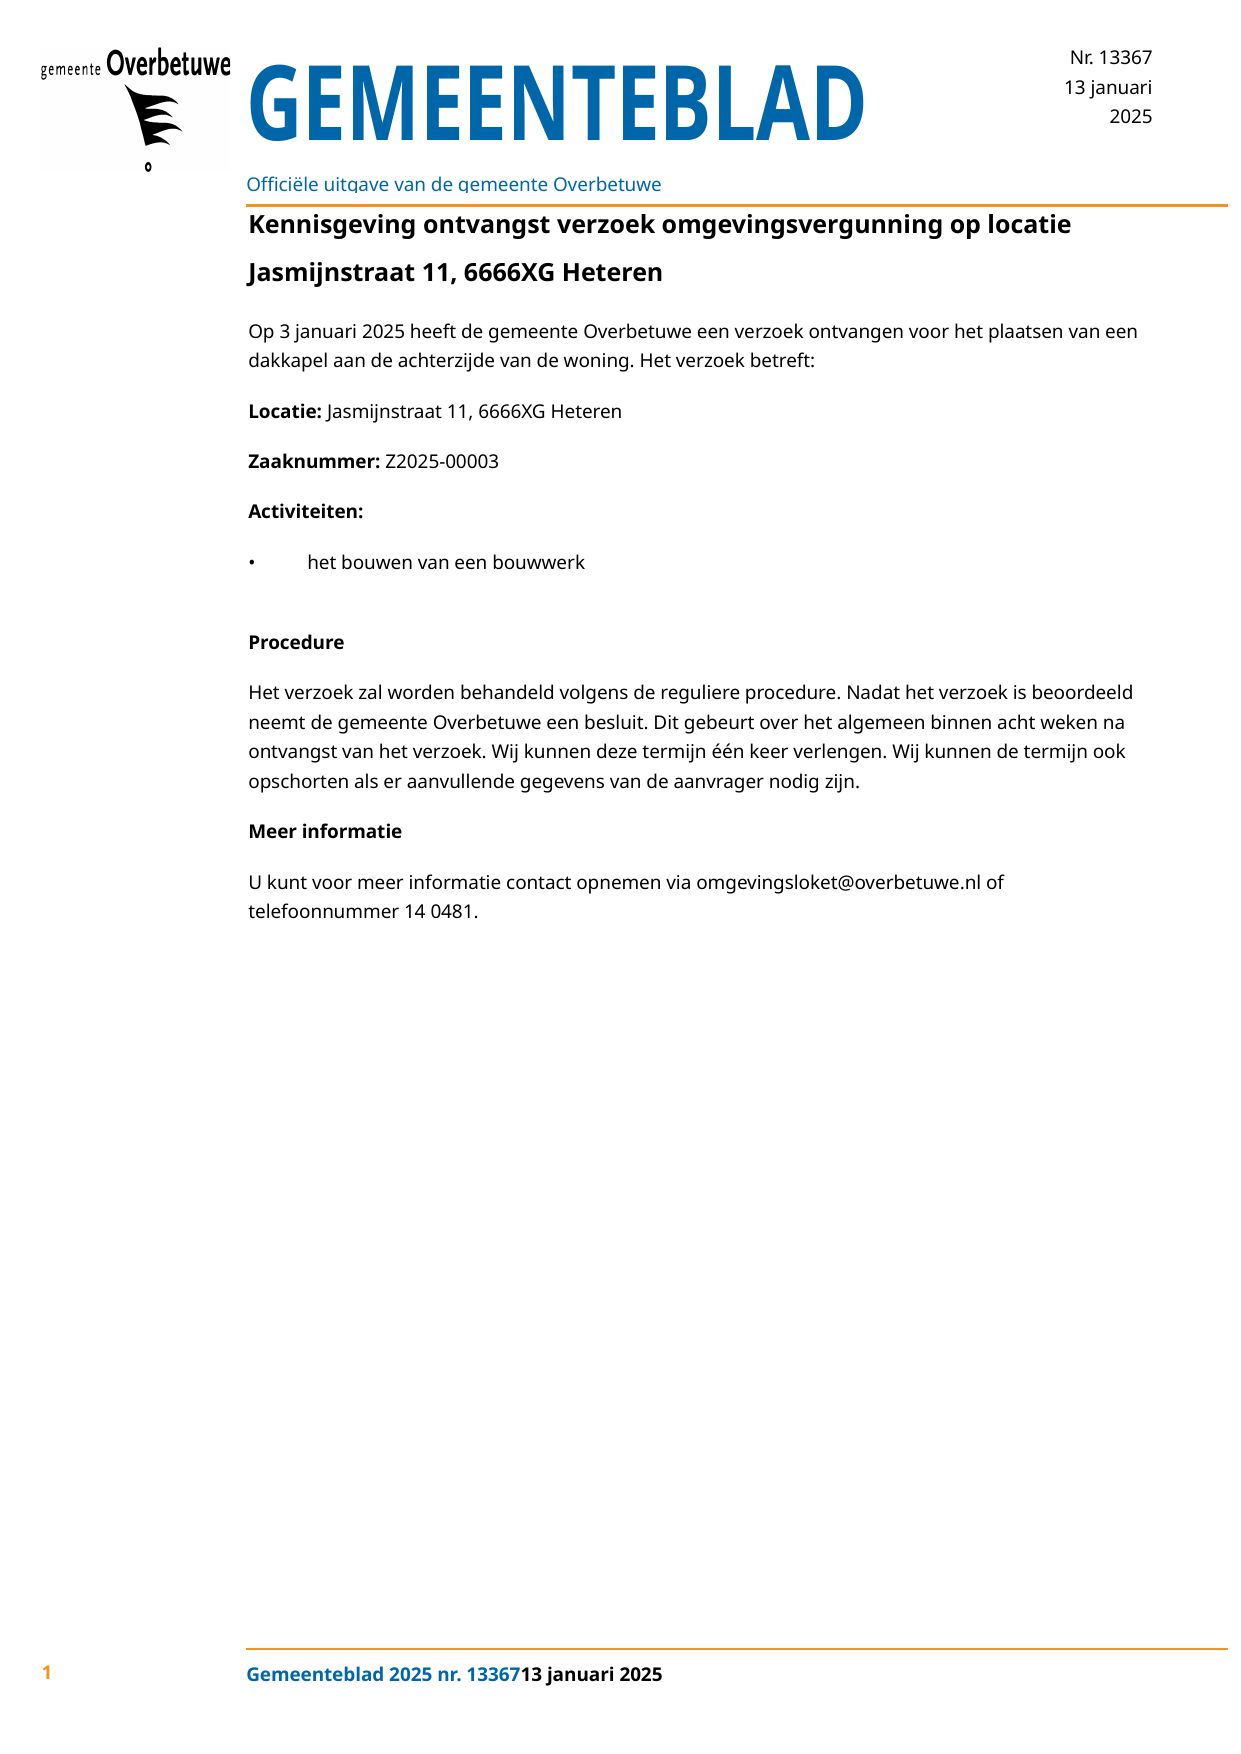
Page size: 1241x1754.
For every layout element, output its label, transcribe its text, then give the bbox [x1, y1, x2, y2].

text Zaaknummer: Z2025-00003 [248, 448, 1152, 474]
list het bouwen van een bouwwerk [248, 549, 1152, 575]
text Activiteiten: [248, 499, 1152, 524]
text Het verzoek zal worden behandeld volgens de reguliere procedure. Nadat het verzoek is beoordeeld neemt de gemeente Overbetuwe een besluit. Dit gebeurt over het algemeen binnen acht weken na ontvangst van het verzoek. Wij kunnen deze termijn één keer verlengen. Wij kunnen de termijn ook opschorten als er aanvullende gegevens van de aanvrager nodig zijn. [248, 679, 1152, 794]
picture [41, 47, 231, 172]
text U kunt voor meer informatie contact opnemen via omgevingsloket@overbetuwe.nl of telefoonnummer 14 0481. [248, 869, 1152, 924]
text Procedure [248, 629, 1152, 655]
text Meer informatie [248, 819, 1152, 844]
text Op 3 januari 2025 heeft de gemeente Overbetuwe een verzoek ontvangen voor het plaatsen van een dakkapel aan de achterzijde van de woning. Het verzoek betreft: [248, 318, 1152, 373]
text Kennisgeving ontvangst verzoek omgevingsvergunning op locatie Jasmijnstraat 11, 6666XG Heteren [248, 207, 1152, 288]
text Locatie: Jasmijnstraat 11, 6666XG Heteren [248, 398, 1152, 424]
